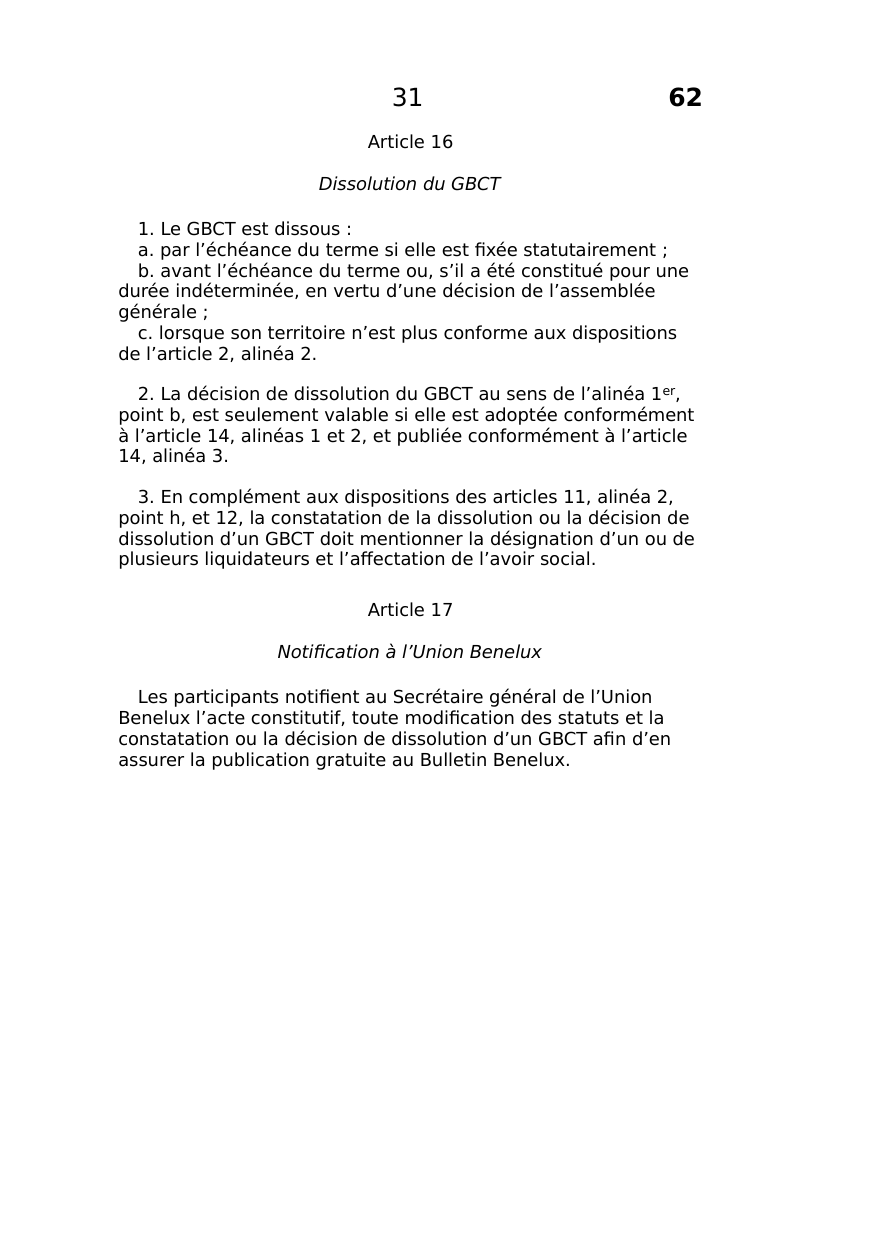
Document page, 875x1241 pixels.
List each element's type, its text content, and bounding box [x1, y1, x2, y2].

text b. avant l’échéance du terme ou, s’il a été constitué pour une durée indéterminée, en vertu d’une décision de l’assemblée générale ; [118, 261, 703, 323]
subtitle Article 17 Notification à l’Union Benelux [118, 600, 703, 662]
text 1. Le GBCT est dissous : [118, 219, 703, 240]
text Les participants notifient au Secrétaire général de l’Union Benelux l’acte constitutif, toute modification des statuts et la constatation ou la décision de dissolution d’un GBCT afin d’en assurer la publication gratuite au Bulletin Benelux. [118, 687, 703, 770]
subtitle Article 16 Dissolution du GBCT [118, 132, 703, 194]
text 3. En complément aux dispositions des articles 11, alinéa 2, point h, et 12, la constatation de la dissolution ou la décision de dissolution d’un GBCT doit mentionner la désignation d’un ou de plusieurs liquidateurs et l’affectation de l’avoir social. [118, 487, 703, 570]
text a. par l’échéance du terme si elle est fixée statutairement ; [118, 240, 703, 261]
text 2. La décision de dissolution du GBCT au sens de l’alinéa 1er, point b, est seulement valable si elle est adoptée conformément à l’article 14, alinéas 1 et 2, et publiée conformément à l’article 14, alinéa 3. [118, 384, 703, 467]
text c. lorsque son territoire n’est plus conforme aux dispositions de l’article 2, alinéa 2. [118, 323, 703, 364]
